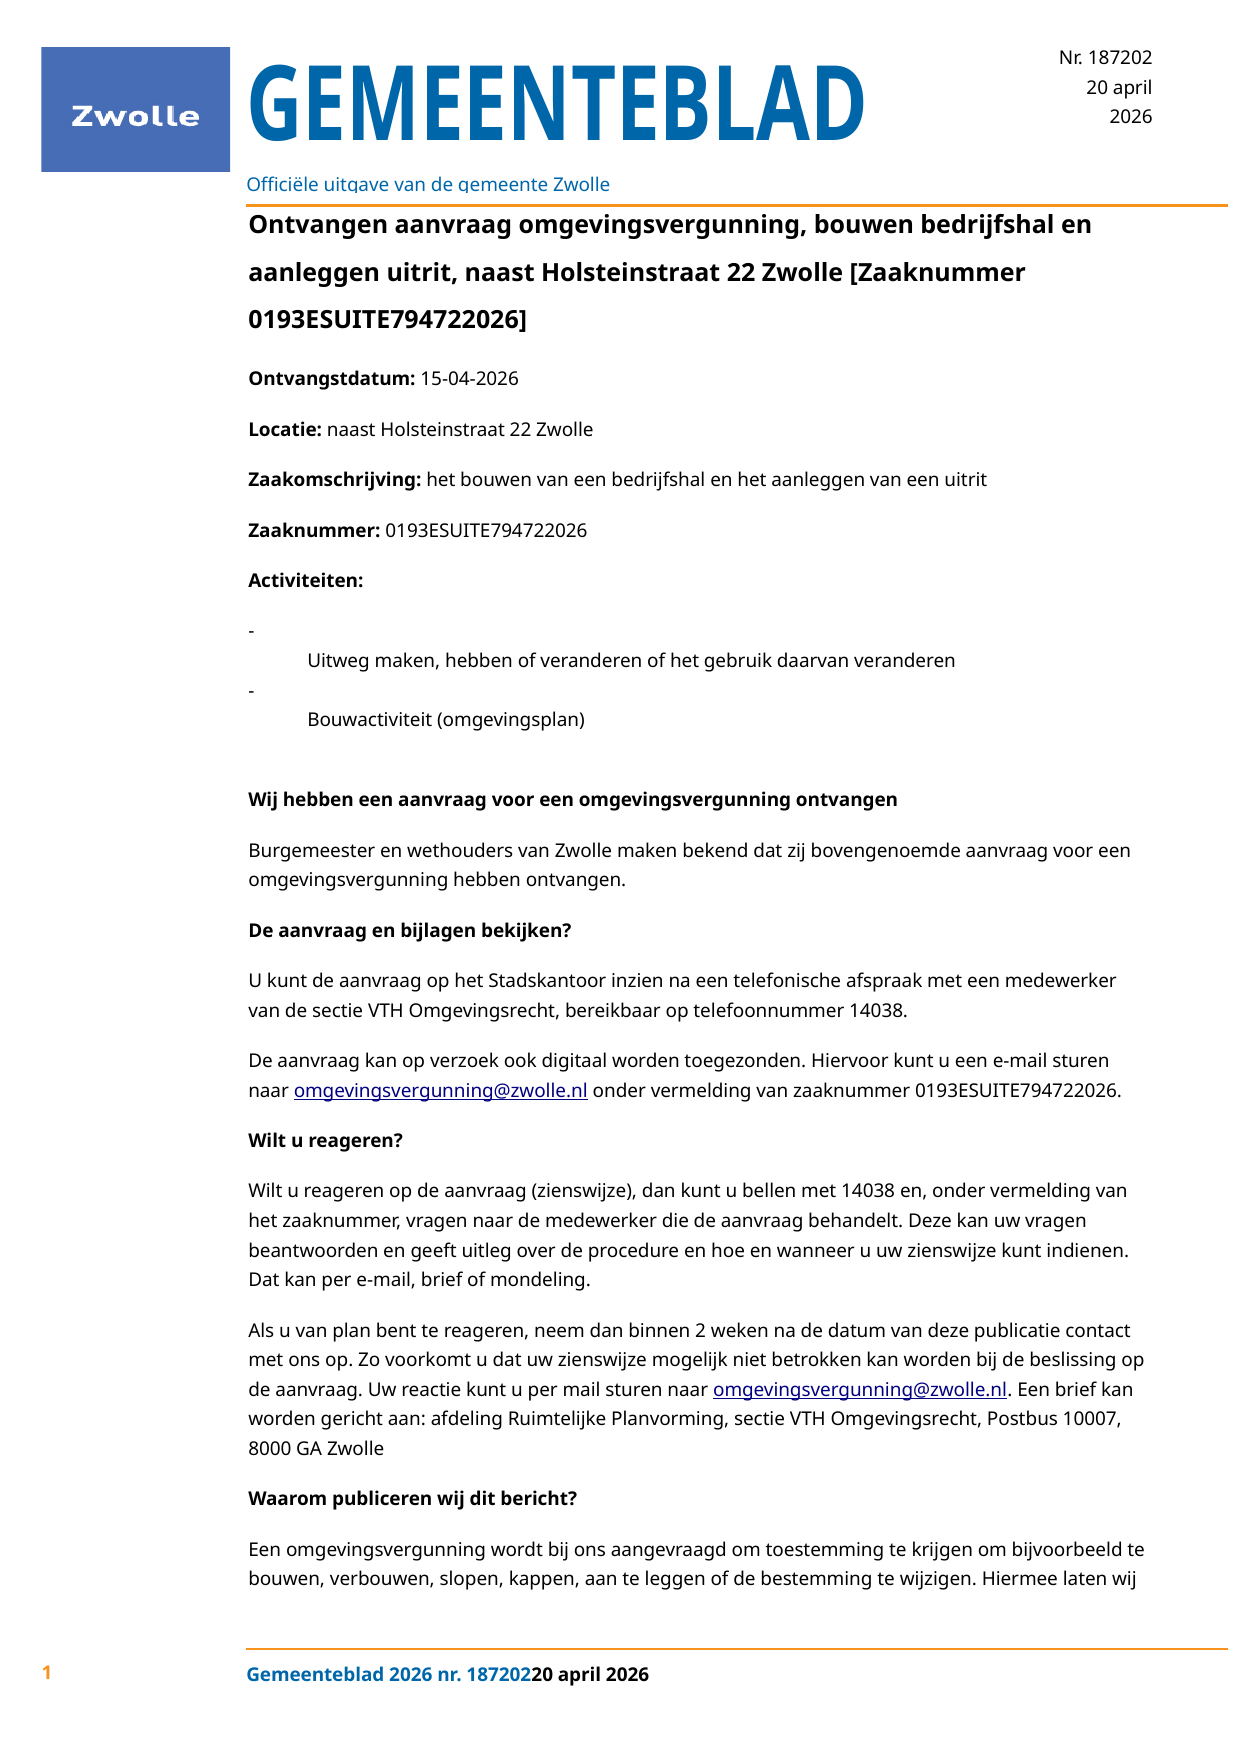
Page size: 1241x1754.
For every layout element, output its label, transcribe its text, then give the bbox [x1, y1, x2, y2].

text Locatie: naast Holsteinstraat 22 Zwolle [248, 416, 1152, 442]
list Uitweg maken, hebben of veranderen of het gebruik daarvan veranderen [248, 647, 1152, 673]
text Ontvangstdatum: 15-04-2026 [248, 366, 1152, 391]
text Zaakomschrijving: het bouwen van een bedrijfshal en het aanleggen van een uitrit [248, 466, 1152, 492]
list Bouwactiviteit (omgevingsplan) [248, 706, 1152, 732]
text Een omgevingsvergunning wordt bij ons aangevraagd om toestemming te krijgen om bijvoorbeeld te bouwen, verbouwen, slopen, kappen, aan te leggen of de bestemming te wijzigen. Hiermee laten wij [248, 1536, 1152, 1591]
text Zaaknummer: 0193ESUITE794722026 [248, 517, 1152, 542]
text Activiteiten: [248, 567, 1152, 593]
text U kunt de aanvraag op het Stadskantoor inzien na een telefonische afspraak met een medewerker van de sectie VTH Omgevingsrecht, bereikbaar op telefoonnummer 14038. [248, 967, 1152, 1022]
text De aanvraag kan op verzoek ook digitaal worden toegezonden. Hiervoor kunt u een e-mail sturen naar omgevingsvergunning@zwolle.nl onder vermelding van zaaknummer 0193ESUITE794722026. [248, 1047, 1152, 1102]
text Ontvangen aanvraag omgevingsvergunning, bouwen bedrijfshal en aanleggen uitrit, naast Holsteinstraat 22 Zwolle [Zaaknummer 0193ESUITE794722026] [248, 207, 1152, 336]
text Wij hebben een aanvraag voor een omgevingsvergunning ontvangen [248, 786, 1152, 812]
picture [41, 47, 231, 172]
text Burgemeester en wethouders van Zwolle maken bekend dat zij bovengenoemde aanvraag voor een omgevingsvergunning hebben ontvangen. [248, 837, 1152, 892]
text De aanvraag en bijlagen bekijken? [248, 917, 1152, 942]
text Wilt u reageren? [248, 1127, 1152, 1153]
text Waarom publiceren wij dit bericht? [248, 1486, 1152, 1511]
text Als u van plan bent te reageren, neem dan binnen 2 weken na de datum van deze publicatie contact met ons op. Zo voorkomt u dat uw zienswijze mogelijk niet betrokken kan worden bij de beslissing op de aanvraag. Uw reactie kunt u per mail sturen naar omgevingsvergunning@zwolle.nl. Een brief kan worden gericht aan: afdeling Ruimtelijke Planvorming, sectie VTH Omgevingsrecht, Postbus 10007, 8000 GA Zwolle [248, 1317, 1152, 1461]
text Wilt u reageren op de aanvraag (zienswijze), dan kunt u bellen met 14038 en, onder vermelding van het zaaknummer, vragen naar de medewerker die de aanvraag behandelt. Deze kan uw vragen beantwoorden en geeft uitleg over de procedure en hoe en wanneer u uw zienswijze kunt indienen. Dat kan per e-mail, brief of mondeling. [248, 1178, 1152, 1292]
